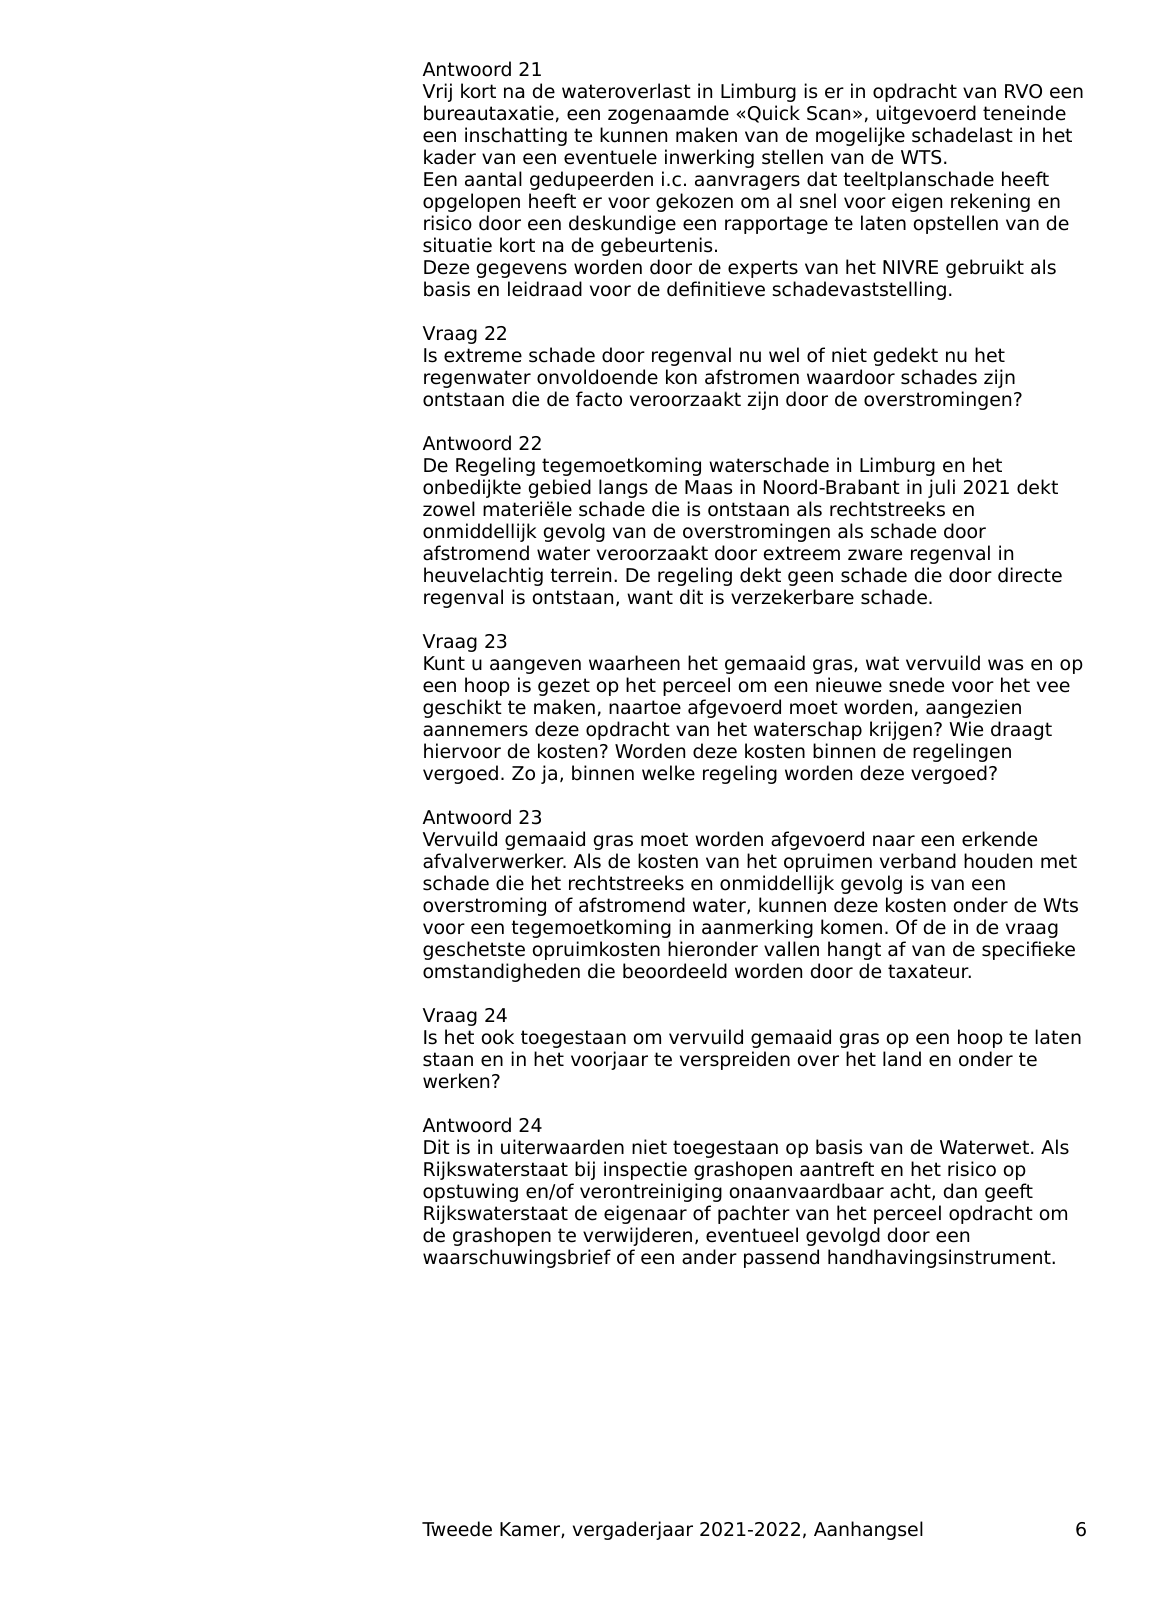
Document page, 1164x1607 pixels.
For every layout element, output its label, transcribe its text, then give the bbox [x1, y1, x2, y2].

text Is extreme schade door regenval nu wel of niet gedekt nu het regenwater onvoldoende kon afstromen waardoor schades zijn ontstaan die de facto veroorzaakt zijn door de overstromingen? [422, 345, 1087, 411]
text Antwoord 24 [422, 1115, 1087, 1137]
text Deze gegevens worden door de experts van het NIVRE gebruikt als basis en leidraad voor de definitieve schadevaststelling. [422, 257, 1087, 301]
text Kunt u aangeven waarheen het gemaaid gras, wat vervuild was en op een hoop is gezet op het perceel om een nieuwe snede voor het vee geschikt te maken, naartoe afgevoerd moet worden, aangezien aannemers deze opdracht van het waterschap krijgen? Wie draagt hiervoor de kosten? Worden deze kosten binnen de regelingen vergoed. Zo ja, binnen welke regeling worden deze vergoed? [422, 653, 1087, 785]
text Antwoord 23 [422, 807, 1087, 829]
text Dit is in uiterwaarden niet toegestaan op basis van de Waterwet. Als Rijkswaterstaat bij inspectie grashopen aantreft en het risico op opstuwing en/of verontreiniging onaanvaardbaar acht, dan geeft Rijkswaterstaat de eigenaar of pachter van het perceel opdracht om de grashopen te verwijderen, eventueel gevolgd door een waarschuwingsbrief of een ander passend handhavingsinstrument. [422, 1137, 1087, 1269]
text Antwoord 21 [422, 59, 1087, 81]
text Vraag 23 [422, 631, 1087, 653]
text De Regeling tegemoetkoming waterschade in Limburg en het onbedijkte gebied langs de Maas in Noord-Brabant in juli 2021 dekt zowel materiële schade die is ontstaan als rechtstreeks en onmiddellijk gevolg van de overstromingen als schade door afstromend water veroorzaakt door extreem zware regenval in heuvelachtig terrein. De regeling dekt geen schade die door directe regenval is ontstaan, want dit is verzekerbare schade. [422, 455, 1087, 609]
text Vraag 22 [422, 323, 1087, 345]
text Is het ook toegestaan om vervuild gemaaid gras op een hoop te laten staan en in het voorjaar te verspreiden over het land en onder te werken? [422, 1027, 1087, 1093]
text Antwoord 22 [422, 433, 1087, 455]
text Een aantal gedupeerden i.c. aanvragers dat teeltplanschade heeft opgelopen heeft er voor gekozen om al snel voor eigen rekening en risico door een deskundige een rapportage te laten opstellen van de situatie kort na de gebeurtenis. [422, 169, 1087, 257]
text Vraag 24 [422, 1005, 1087, 1027]
text Vervuild gemaaid gras moet worden afgevoerd naar een erkende afvalverwerker. Als de kosten van het opruimen verband houden met schade die het rechtstreeks en onmiddellijk gevolg is van een overstroming of afstromend water, kunnen deze kosten onder de Wts voor een tegemoetkoming in aanmerking komen. Of de in de vraag geschetste opruimkosten hieronder vallen hangt af van de specifieke omstandigheden die beoordeeld worden door de taxateur. [422, 829, 1087, 983]
text Vrij kort na de wateroverlast in Limburg is er in opdracht van RVO een bureautaxatie, een zogenaamde «Quick Scan», uitgevoerd teneinde een inschatting te kunnen maken van de mogelijke schadelast in het kader van een eventuele inwerking stellen van de WTS. [422, 81, 1087, 169]
